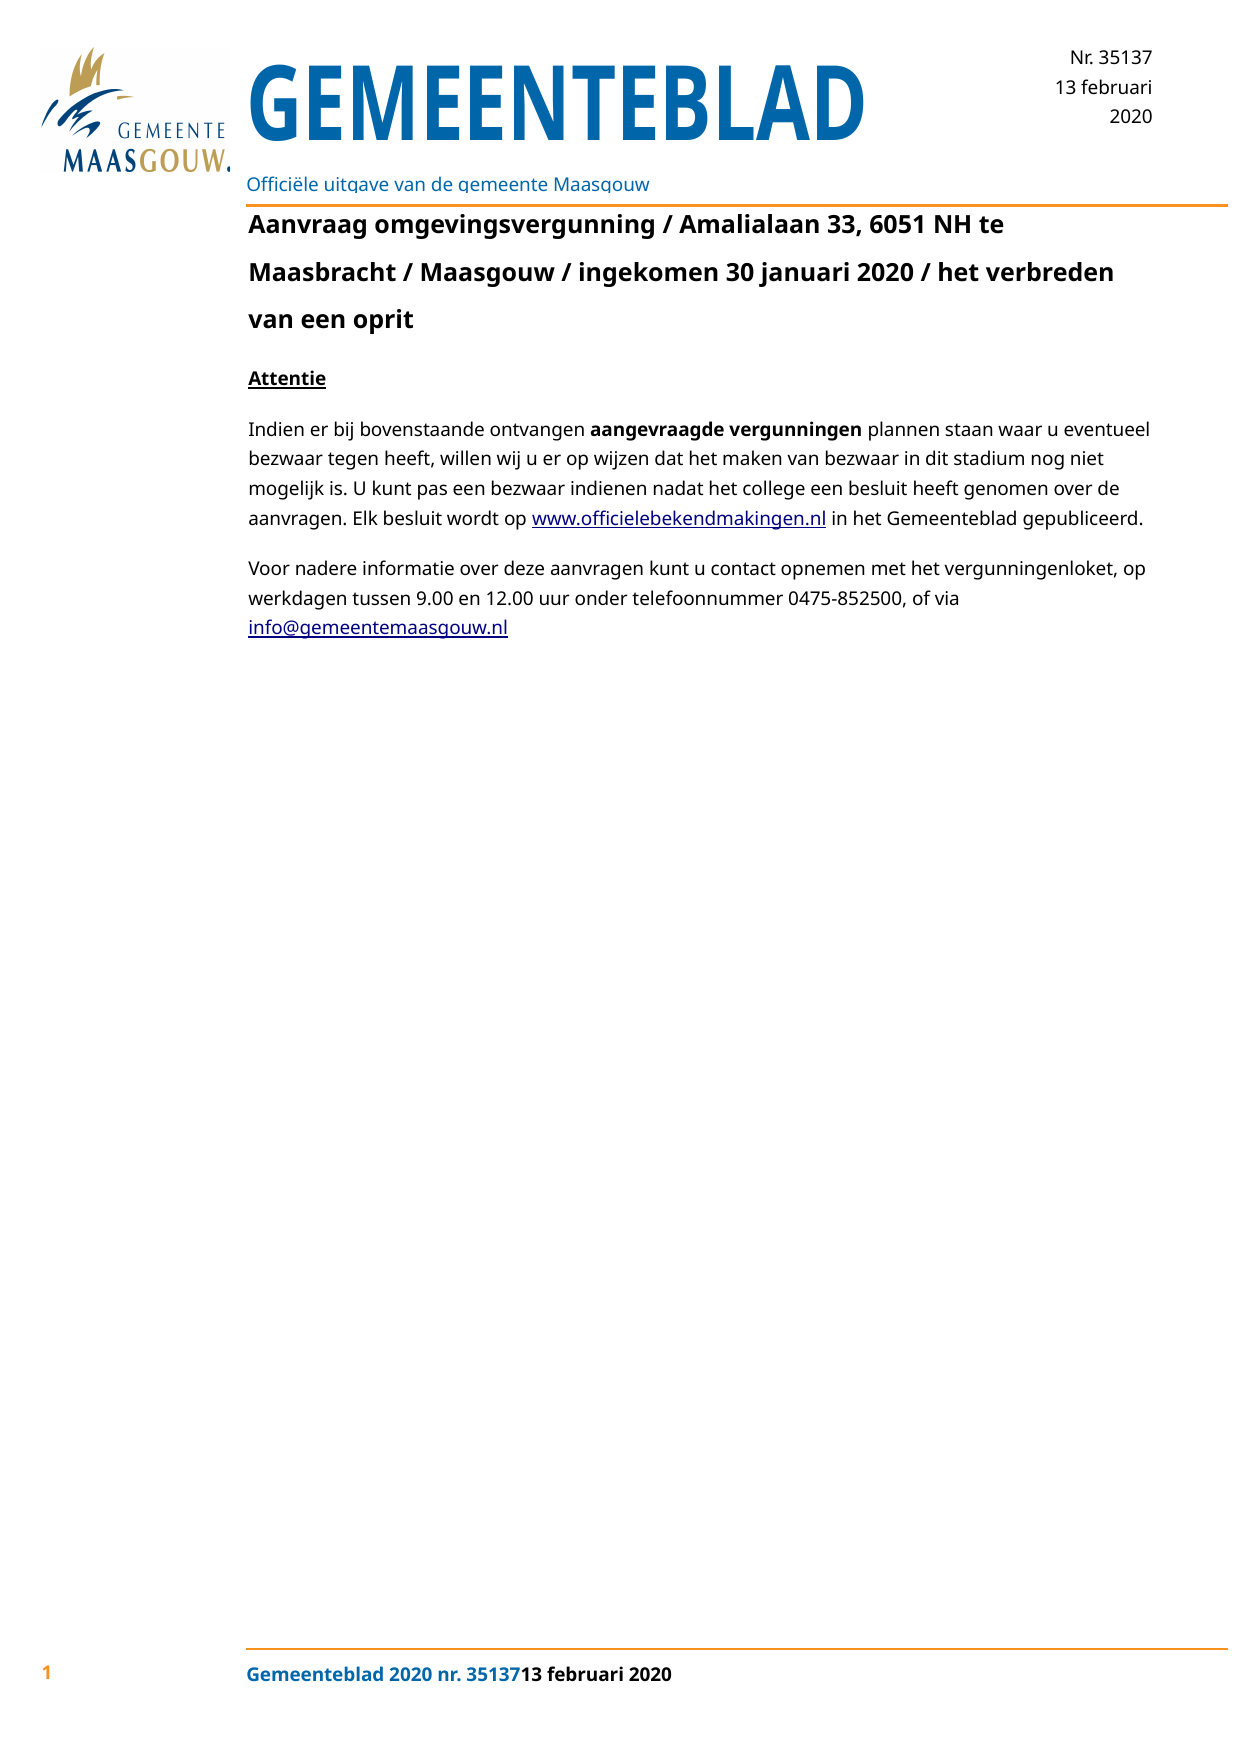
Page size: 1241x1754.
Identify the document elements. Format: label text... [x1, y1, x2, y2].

text Voor nadere informatie over deze aanvragen kunt u contact opnemen met het vergunningenloket, op werkdagen tussen 9.00 en 12.00 uur onder telefoonnummer 0475-852500, of via info@gemeentemaasgouw.nl [248, 555, 1152, 640]
picture [41, 47, 231, 172]
text Attentie [248, 366, 1152, 391]
text Indien er bij bovenstaande ontvangen aangevraagde vergunningen plannen staan waar u eventueel bezwaar tegen heeft, willen wij u er op wijzen dat het maken van bezwaar in dit stadium nog niet mogelijk is. U kunt pas een bezwaar indienen nadat het college een besluit heeft genomen over de aanvragen. Elk besluit wordt op www.officielebekendmakingen.nl in het Gemeenteblad gepubliceerd. [248, 416, 1152, 530]
text Aanvraag omgevingsvergunning / Amalialaan 33, 6051 NH te Maasbracht / Maasgouw / ingekomen 30 januari 2020 / het verbreden van een oprit [248, 207, 1152, 336]
